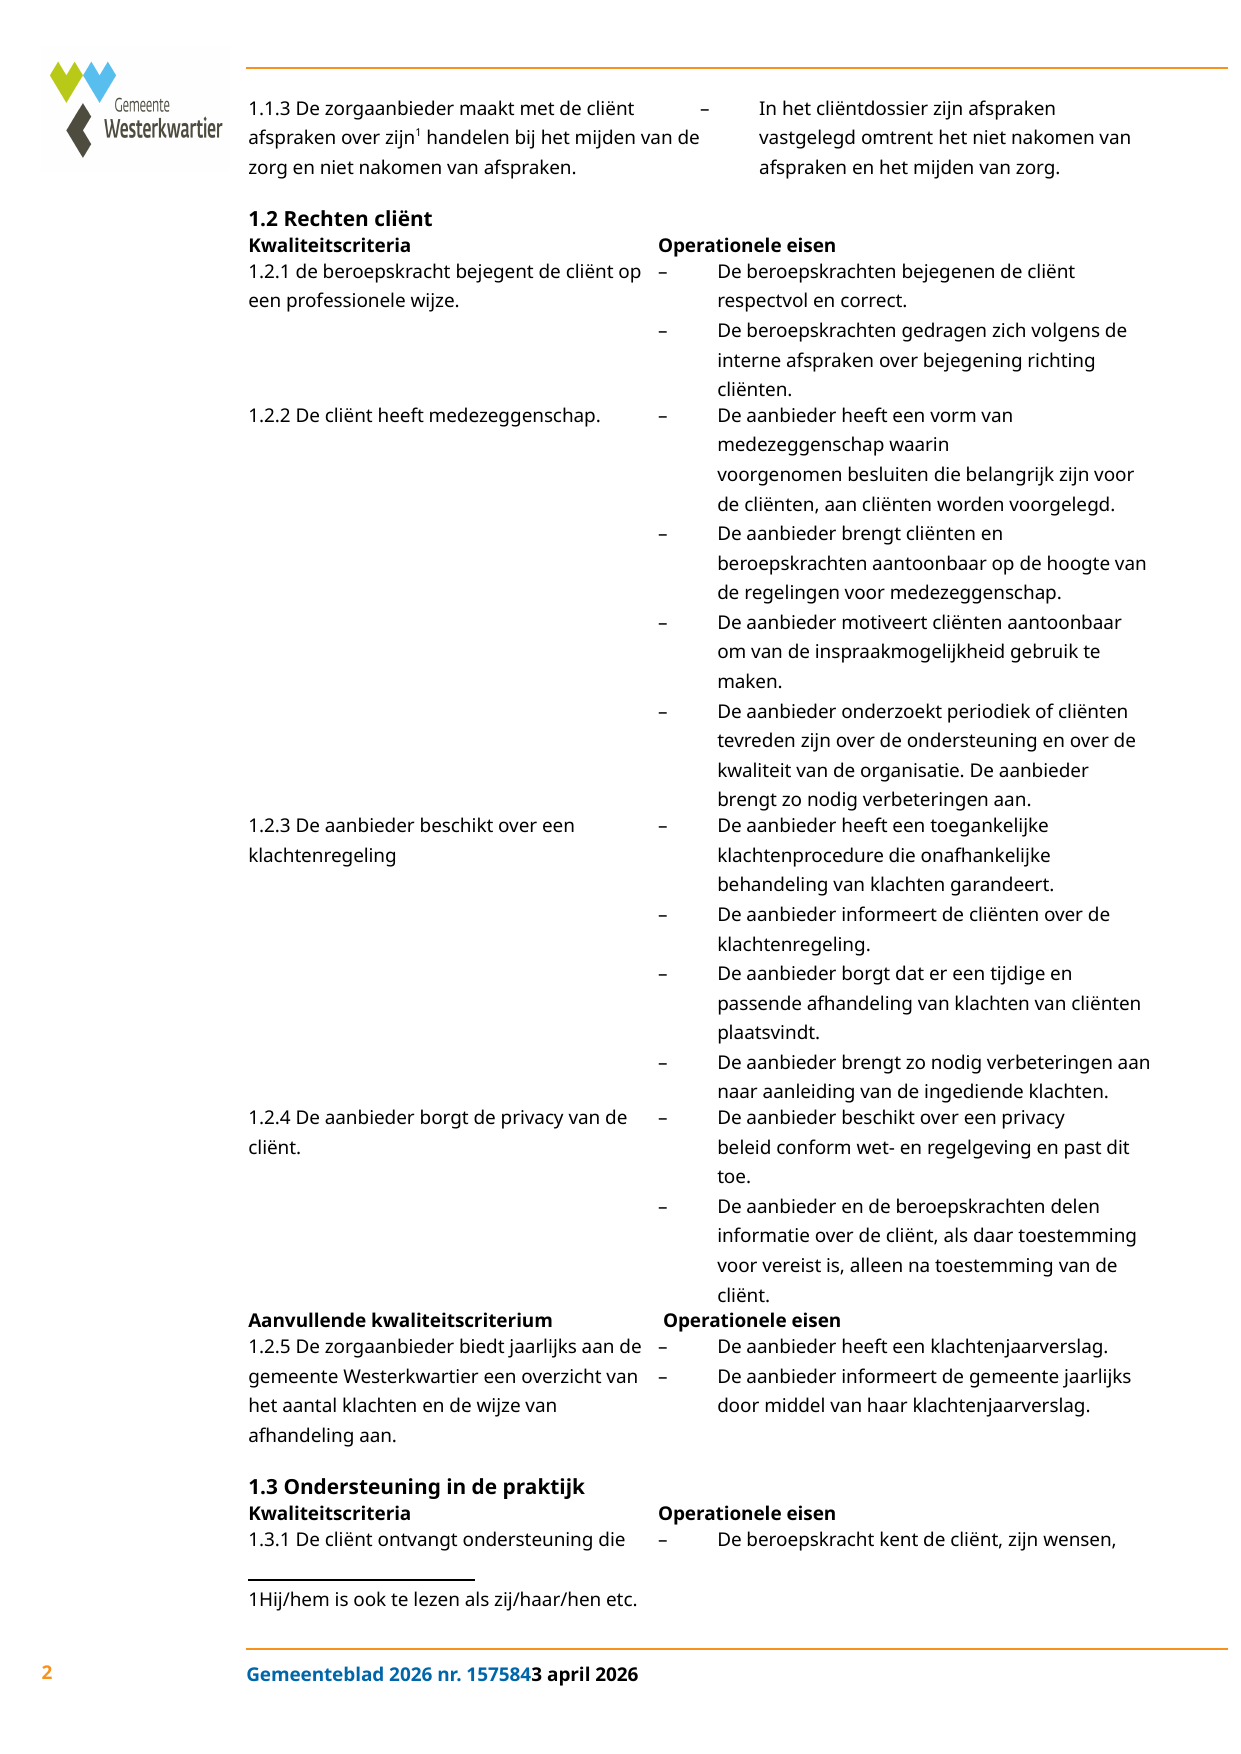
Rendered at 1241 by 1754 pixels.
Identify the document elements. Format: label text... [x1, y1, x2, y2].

table_cell 1.1.3 De zorgaanbieder maakt met de cliënt afspraken over zijn handelen bij het mijden van de zorg en niet nakomen van afspraken. [248, 95, 700, 180]
table_cell 1.2.3 De aanbieder beschikt over een klachtenregeling [248, 813, 658, 1104]
table_cell Aanvullende kwaliteitscriterium [248, 1308, 658, 1333]
table_cell 1.2.2 De cliënt heeft medezeggenschap. [248, 402, 658, 812]
table_cell De beroepskrachten bejegenen de cliënt respectvol en correct. De beroepskrachten gedragen zich volgens de interne afspraken over bejegening richting cliënten. [658, 258, 1152, 402]
table_cell 1.2.1 de beroepskracht bejegent de cliënt op een professionele wijze. [248, 258, 658, 402]
table_cell In het cliëntdossier zijn afspraken vastgelegd omtrent het niet nakomen van afspraken en het mijden van zorg. [700, 95, 1152, 180]
text 1.2 Rechten cliënt [248, 204, 1152, 232]
table_cell Operationele eisen [658, 1308, 1152, 1333]
table_cell 1.2.5 De zorgaanbieder biedt jaarlijks aan de gemeente Westerkwartier een overzicht van het aantal klachten en de wijze van afhandeling aan. [248, 1333, 658, 1448]
table_cell 1.2.4 De aanbieder borgt de privacy van de cliënt. [248, 1104, 658, 1308]
table_cell 1.3.1 De cliënt ontvangt ondersteuning die [248, 1526, 658, 1552]
table_header Kwaliteitscriteria [248, 1500, 658, 1526]
table_header Operationele eisen [658, 232, 1152, 258]
text 1.3 Ondersteuning in de praktijk [248, 1472, 1152, 1500]
table_header Kwaliteitscriteria [248, 232, 658, 258]
table_cell De aanbieder beschikt over een privacy beleid conform wet- en regelgeving en past dit toe. De aanbieder en de beroepskrachten delen informatie over de cliënt, als daar toestemming voor vereist is, alleen na toestemming van de cliënt. [658, 1104, 1152, 1308]
table_cell De aanbieder heeft een vorm van medezeggenschap waarin voorgenomen besluiten die belangrijk zijn voor de cliënten, aan cliënten worden voorgelegd. De aanbieder brengt cliënten en beroepskrachten aantoonbaar op de hoogte van de regelingen voor medezeggenschap. De aanbieder motiveert cliënten aantoonbaar om van de inspraakmogelijkheid gebruik te maken. De aanbieder onderzoekt periodiek of cliënten tevreden zijn over de ondersteuning en over de kwaliteit van de organisatie. De aanbieder brengt zo nodig verbeteringen aan. [658, 402, 1152, 812]
table_cell De beroepskracht kent de cliënt, zijn wensen, [658, 1526, 1152, 1552]
table_cell De aanbieder heeft een klachtenjaarverslag. De aanbieder informeert de gemeente jaarlijks door middel van haar klachtenjaarverslag. [658, 1333, 1152, 1448]
table_header Operationele eisen [658, 1500, 1152, 1526]
table_cell De aanbieder heeft een toegankelijke klachtenprocedure die onafhankelijke behandeling van klachten garandeert. De aanbieder informeert de cliënten over de klachtenregeling. De aanbieder borgt dat er een tijdige en passende afhandeling van klachten van cliënten plaatsvindt. De aanbieder brengt zo nodig verbeteringen aan naar aanleiding van de ingediende klachten. [658, 813, 1152, 1104]
picture [41, 47, 231, 172]
